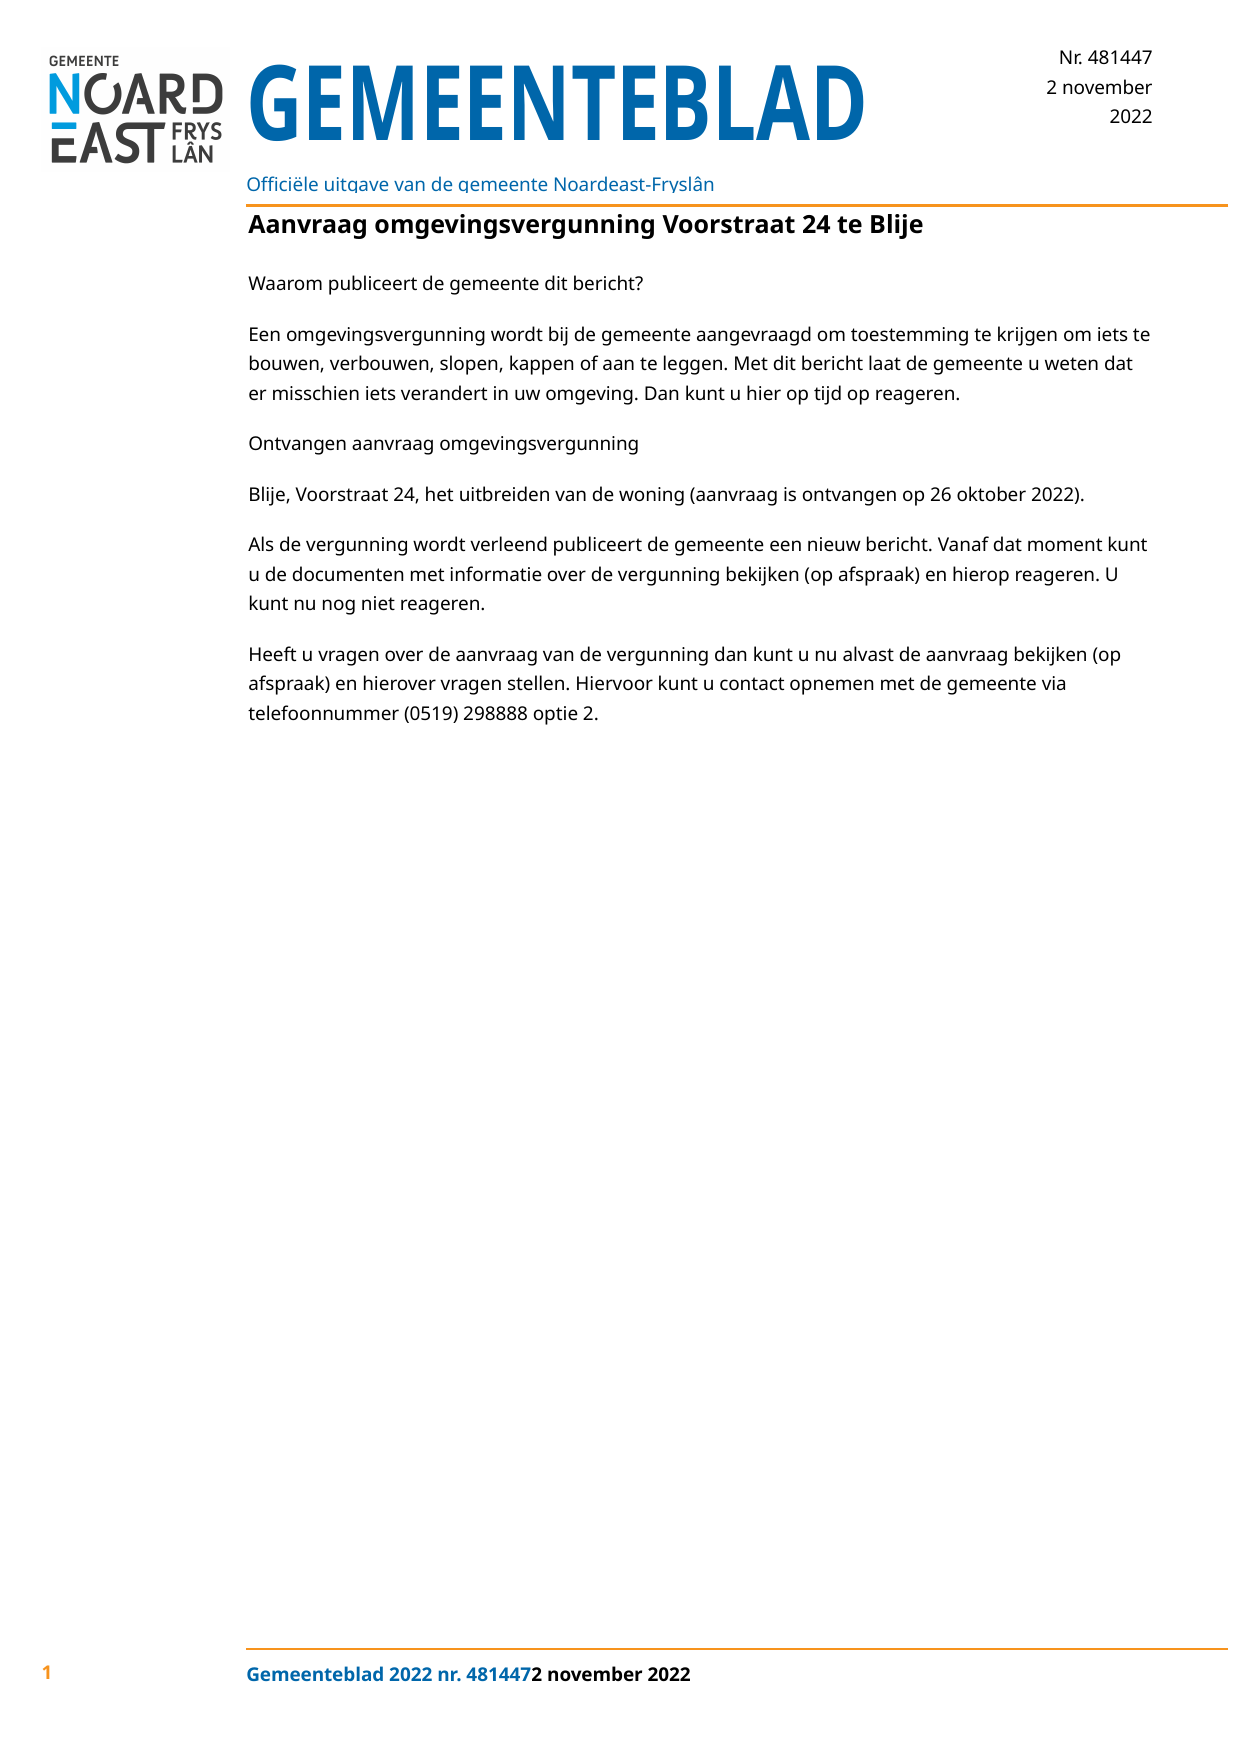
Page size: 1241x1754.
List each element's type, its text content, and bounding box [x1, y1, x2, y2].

picture [41, 47, 231, 172]
text Een omgevingsvergunning wordt bij de gemeente aangevraagd om toestemming te krijgen om iets te bouwen, verbouwen, slopen, kappen of aan te leggen. Met dit bericht laat de gemeente u weten dat er misschien iets verandert in uw omgeving. Dan kunt u hier op tijd op reageren. [248, 321, 1152, 406]
text Waarom publiceert de gemeente dit bericht? [248, 270, 1152, 296]
text Ontvangen aanvraag omgevingsvergunning [248, 430, 1152, 456]
text Aanvraag omgevingsvergunning Voorstraat 24 te Blije [248, 207, 1152, 241]
text Blije, Voorstraat 24, het uitbreiden van de woning (aanvraag is ontvangen op 26 oktober 2022). [248, 481, 1152, 506]
text Als de vergunning wordt verleend publiceert de gemeente een nieuw bericht. Vanaf dat moment kunt u de documenten met informatie over de vergunning bekijken (op afspraak) en hierop reageren. U kunt nu nog niet reageren. [248, 531, 1152, 616]
text Heeft u vragen over de aanvraag van de vergunning dan kunt u nu alvast de aanvraag bekijken (op afspraak) en hierover vragen stellen. Hiervoor kunt u contact opnemen met de gemeente via telefoonnummer (0519) 298888 optie 2. [248, 641, 1152, 726]
